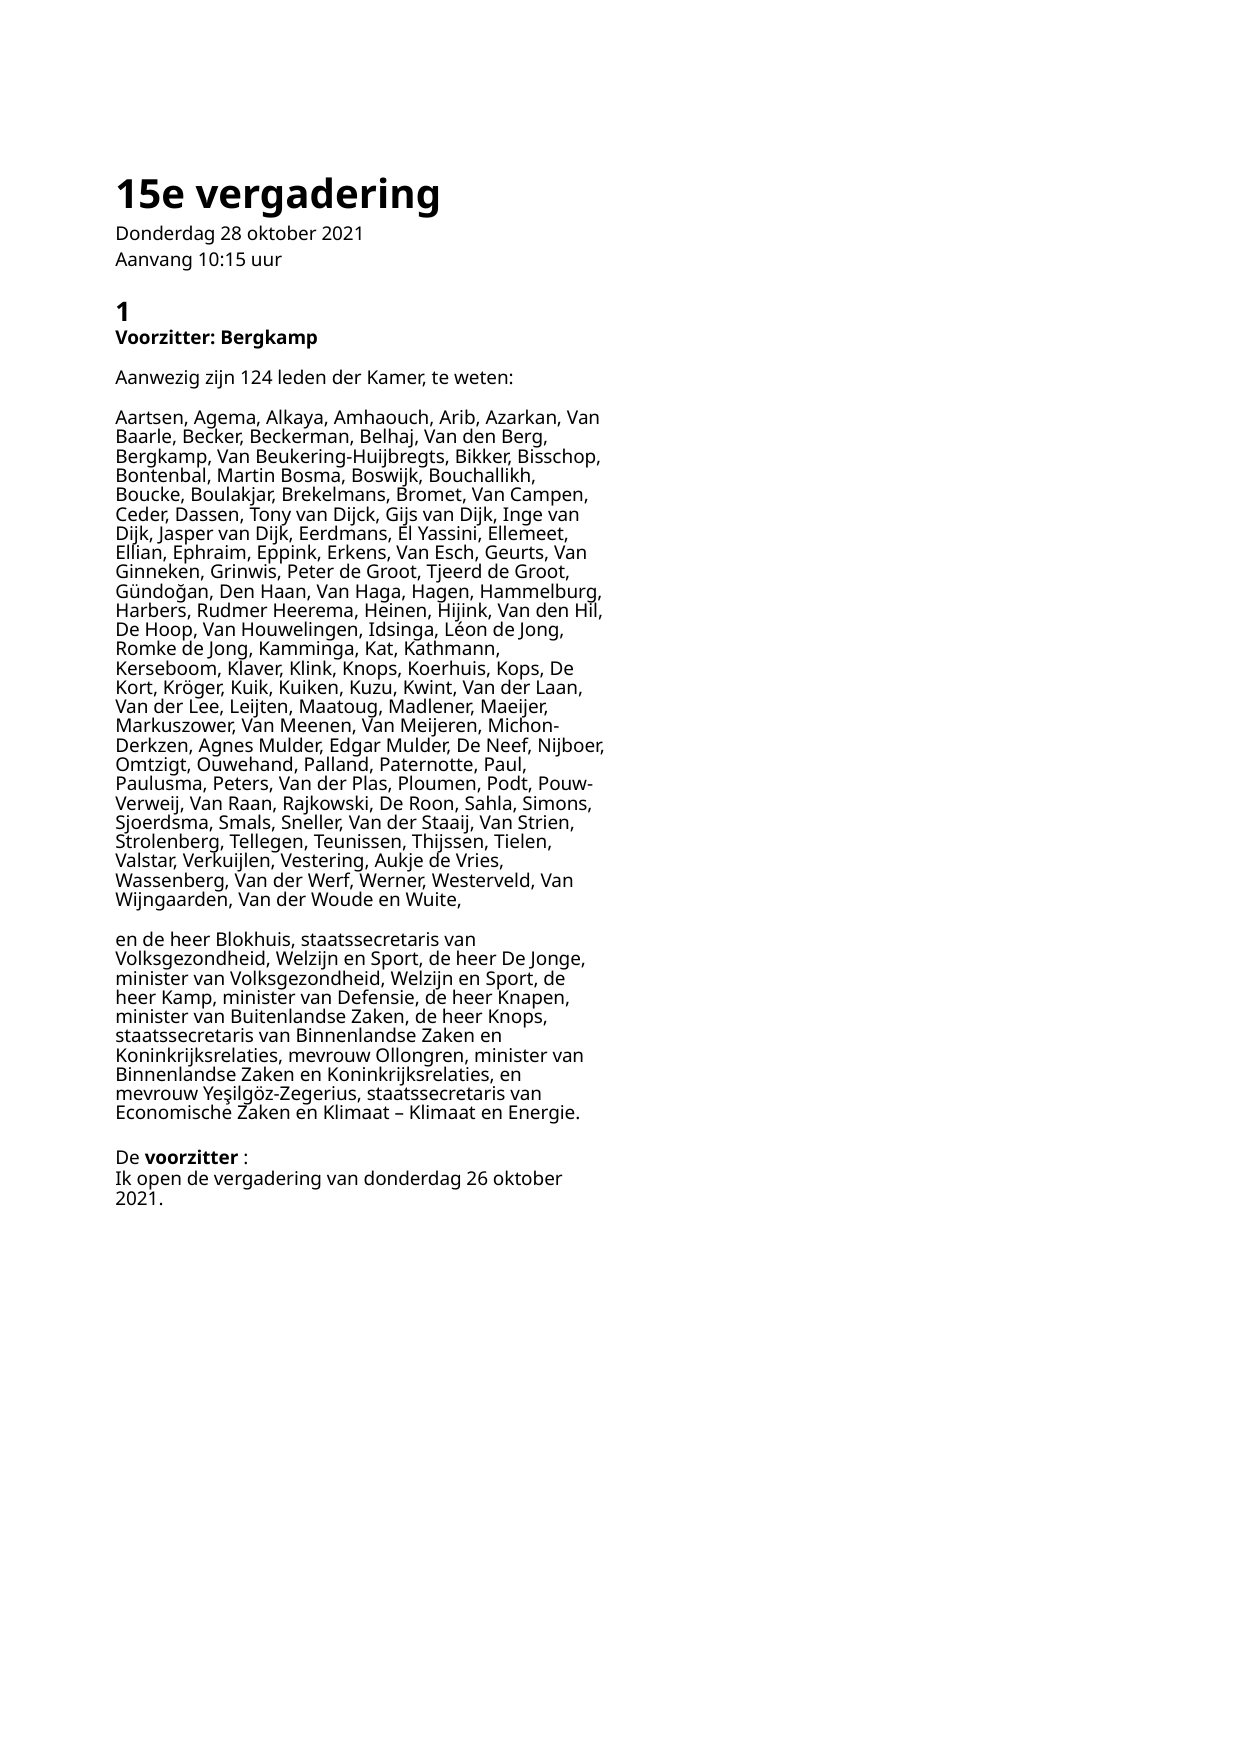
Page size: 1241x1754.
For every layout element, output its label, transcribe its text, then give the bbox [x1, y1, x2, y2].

text Voorzitter: Bergkamp [115, 329, 605, 348]
text 15e vergadering [115, 165, 605, 220]
text De voorzitter : [115, 1144, 605, 1170]
text Ik open de vergadering van donderdag 26 oktober 2021. [115, 1170, 605, 1209]
text Aartsen, Agema, Alkaya, Amhaouch, Arib, Azarkan, Van Baarle, Becker, Beckerman, Belhaj, Van den Berg, Bergkamp, Van Beukering-Huijbregts, Bikker, Bisschop, Bontenbal, Martin Bosma, Boswijk, Bouchallikh, Boucke, Boulakjar, Brekelmans, Bromet, Van Campen, Ceder, Dassen, Tony van Dijck, Gijs van Dijk, Inge van Dijk, Jasper van Dijk, Eerdmans, El Yassini, Ellemeet, Ellian, Ephraim, Eppink, Erkens, Van Esch, Geurts, Van Ginneken, Grinwis, Peter de Groot, Tjeerd de Groot, Gündoğan, Den Haan, Van Haga, Hagen, Hammelburg, Harbers, Rudmer Heerema, Heinen, Hijink, Van den Hil, De Hoop, Van Houwelingen, Idsinga, Léon de Jong, Romke de Jong, Kamminga, Kat, Kathmann, Kerseboom, Klaver, Klink, Knops, Koerhuis, Kops, De Kort, Kröger, Kuik, Kuiken, Kuzu, Kwint, Van der Laan, Van der Lee, Leijten, Maatoug, Madlener, Maeijer, Markuszower, Van Meenen, Van Meijeren, Michon-Derkzen, Agnes Mulder, Edgar Mulder, De Neef, Nijboer, Omtzigt, Ouwehand, Palland, Paternotte, Paul, Paulusma, Peters, Van der Plas, Ploumen, Podt, Pouw-Verweij, Van Raan, Rajkowski, De Roon, Sahla, Simons, Sjoerdsma, Smals, Sneller, Van der Staaij, Van Strien, Strolenberg, Tellegen, Teunissen, Thijssen, Tielen, Valstar, Verkuijlen, Vestering, Aukje de Vries, Wassenberg, Van der Werf, Werner, Westerveld, Van Wijngaarden, Van der Woude en Wuite, [115, 409, 605, 910]
text 1 [115, 292, 605, 329]
text Donderdag 28 oktober 2021 [115, 220, 605, 246]
text Aanwezig zijn 124 leden der Kamer, te weten: [115, 369, 605, 388]
text Aanvang 10:15 uur [115, 246, 605, 272]
text en de heer Blokhuis, staatssecretaris van Volksgezondheid, Welzijn en Sport, de heer De Jonge, minister van Volksgezondheid, Welzijn en Sport, de heer Kamp, minister van Defensie, de heer Knapen, minister van Buitenlandse Zaken, de heer Knops, staatssecretaris van Binnenlandse Zaken en Koninkrijksrelaties, mevrouw Ollongren, minister van Binnenlandse Zaken en Koninkrijksrelaties, en mevrouw Yeşilgöz-Zegerius, staatssecretaris van Economische Zaken en Klimaat – Klimaat en Energie. [115, 931, 605, 1124]
